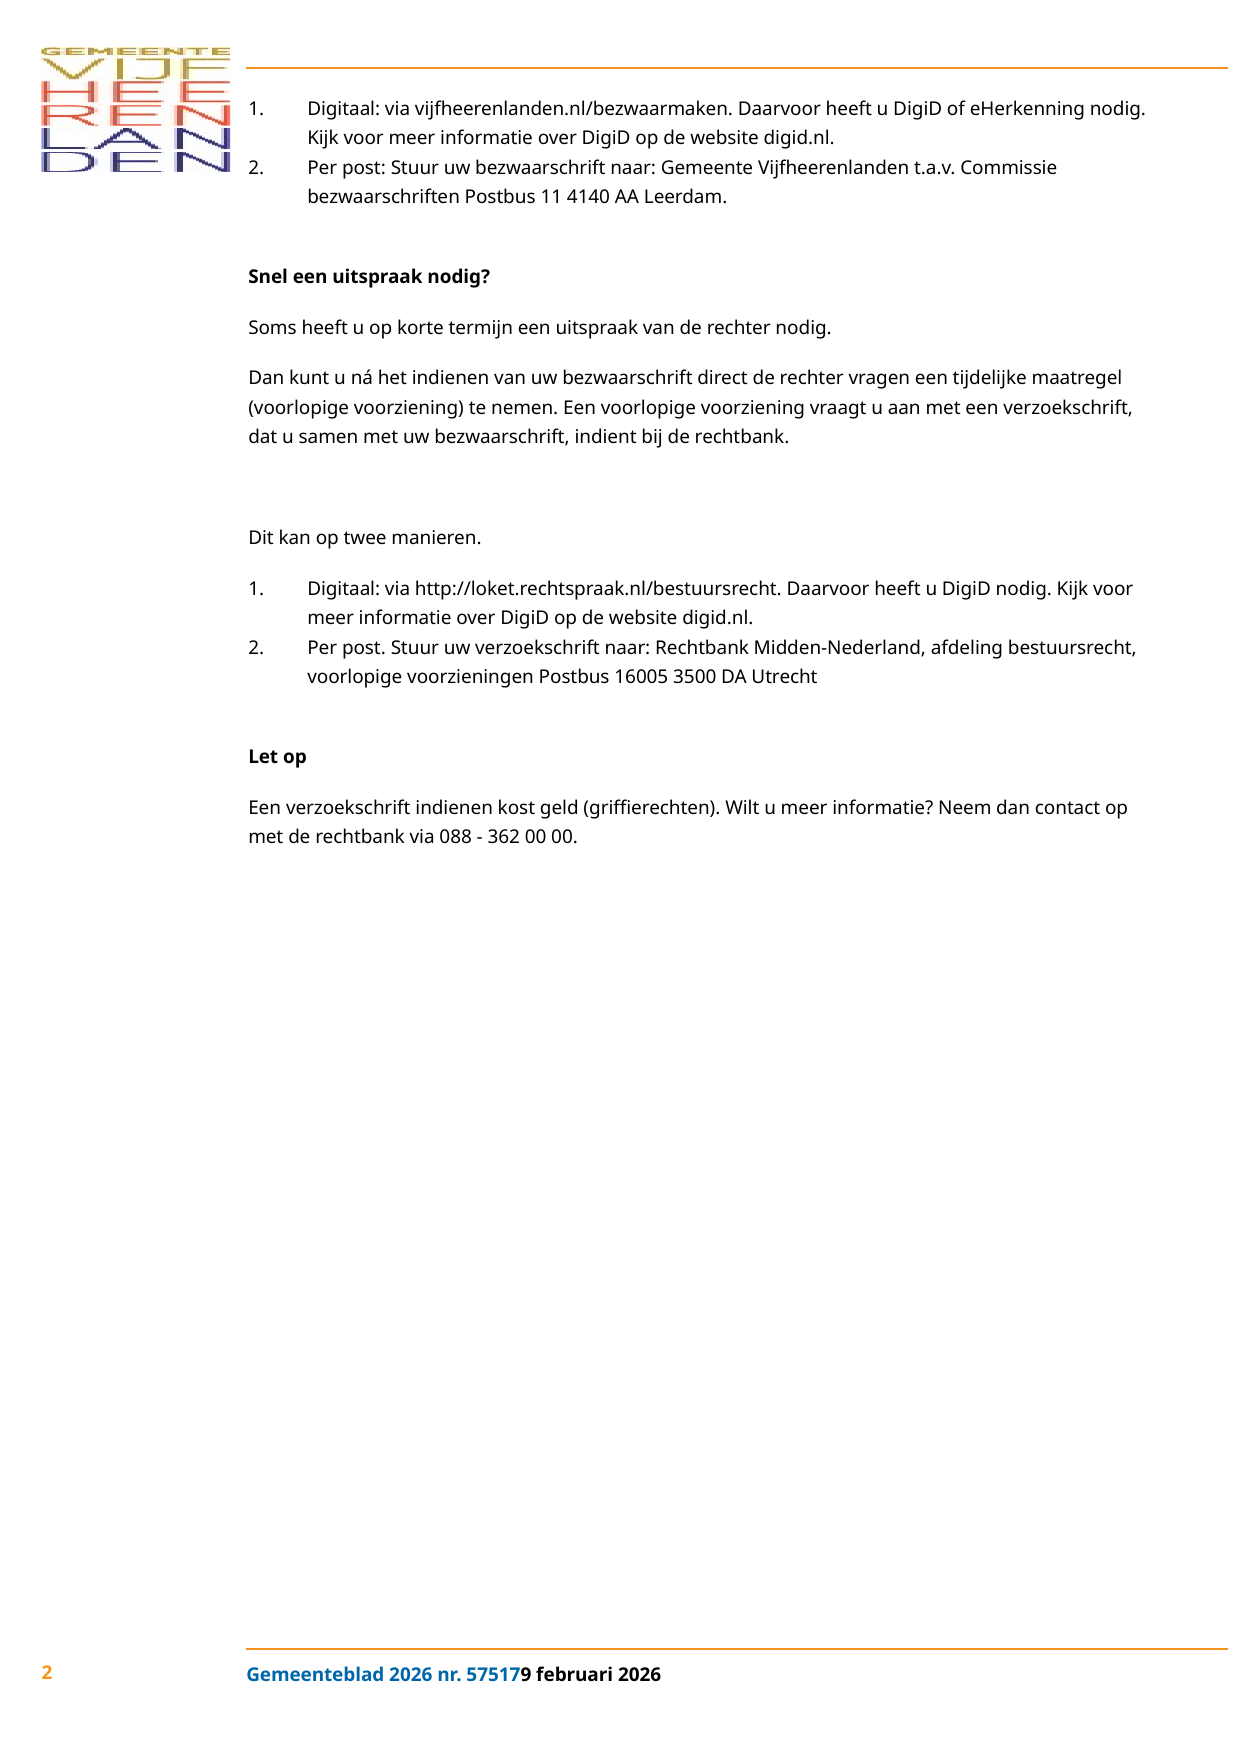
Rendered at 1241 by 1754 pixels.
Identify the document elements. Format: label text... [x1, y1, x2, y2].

list Digitaal: via http://loket.rechtspraak.nl/bestuursrecht. Daarvoor heeft u DigiD nodig. Kijk voor meer informatie over DigiD op de website digid.nl. [248, 575, 1152, 630]
text Een verzoekschrift indienen kost geld (griffierechten). Wilt u meer informatie? Neem dan contact op met de rechtbank via 088 - 362 00 00. [248, 794, 1152, 849]
text Soms heeft u op korte termijn een uitspraak van de rechter nodig. [248, 314, 1152, 340]
text Dan kunt u ná het indienen van uw bezwaarschrift direct de rechter vragen een tijdelijke maatregel (voorlopige voorziening) te nemen. Een voorlopige voorziening vraagt u aan met een verzoekschrift, dat u samen met uw bezwaarschrift, indient bij de rechtbank. [248, 364, 1152, 449]
text Dit kan op twee manieren. [248, 524, 1152, 550]
list Per post. Stuur uw verzoekschrift naar: Rechtbank Midden-Nederland, afdeling bestuursrecht, voorlopige voorzieningen Postbus 16005 3500 DA Utrecht [248, 634, 1152, 689]
list Digitaal: via vijfheerenlanden.nl/bezwaarmaken. Daarvoor heeft u DigiD of eHerkenning nodig. Kijk voor meer informatie over DigiD op de website digid.nl. [248, 95, 1152, 150]
text Snel een uitspraak nodig? [248, 263, 1152, 289]
list Per post: Stuur uw bezwaarschrift naar: Gemeente Vijfheerenlanden t.a.v. Commissie bezwaarschriften Postbus 11 4140 AA Leerdam. [248, 154, 1152, 209]
text Let op [248, 743, 1152, 769]
picture [41, 47, 231, 172]
